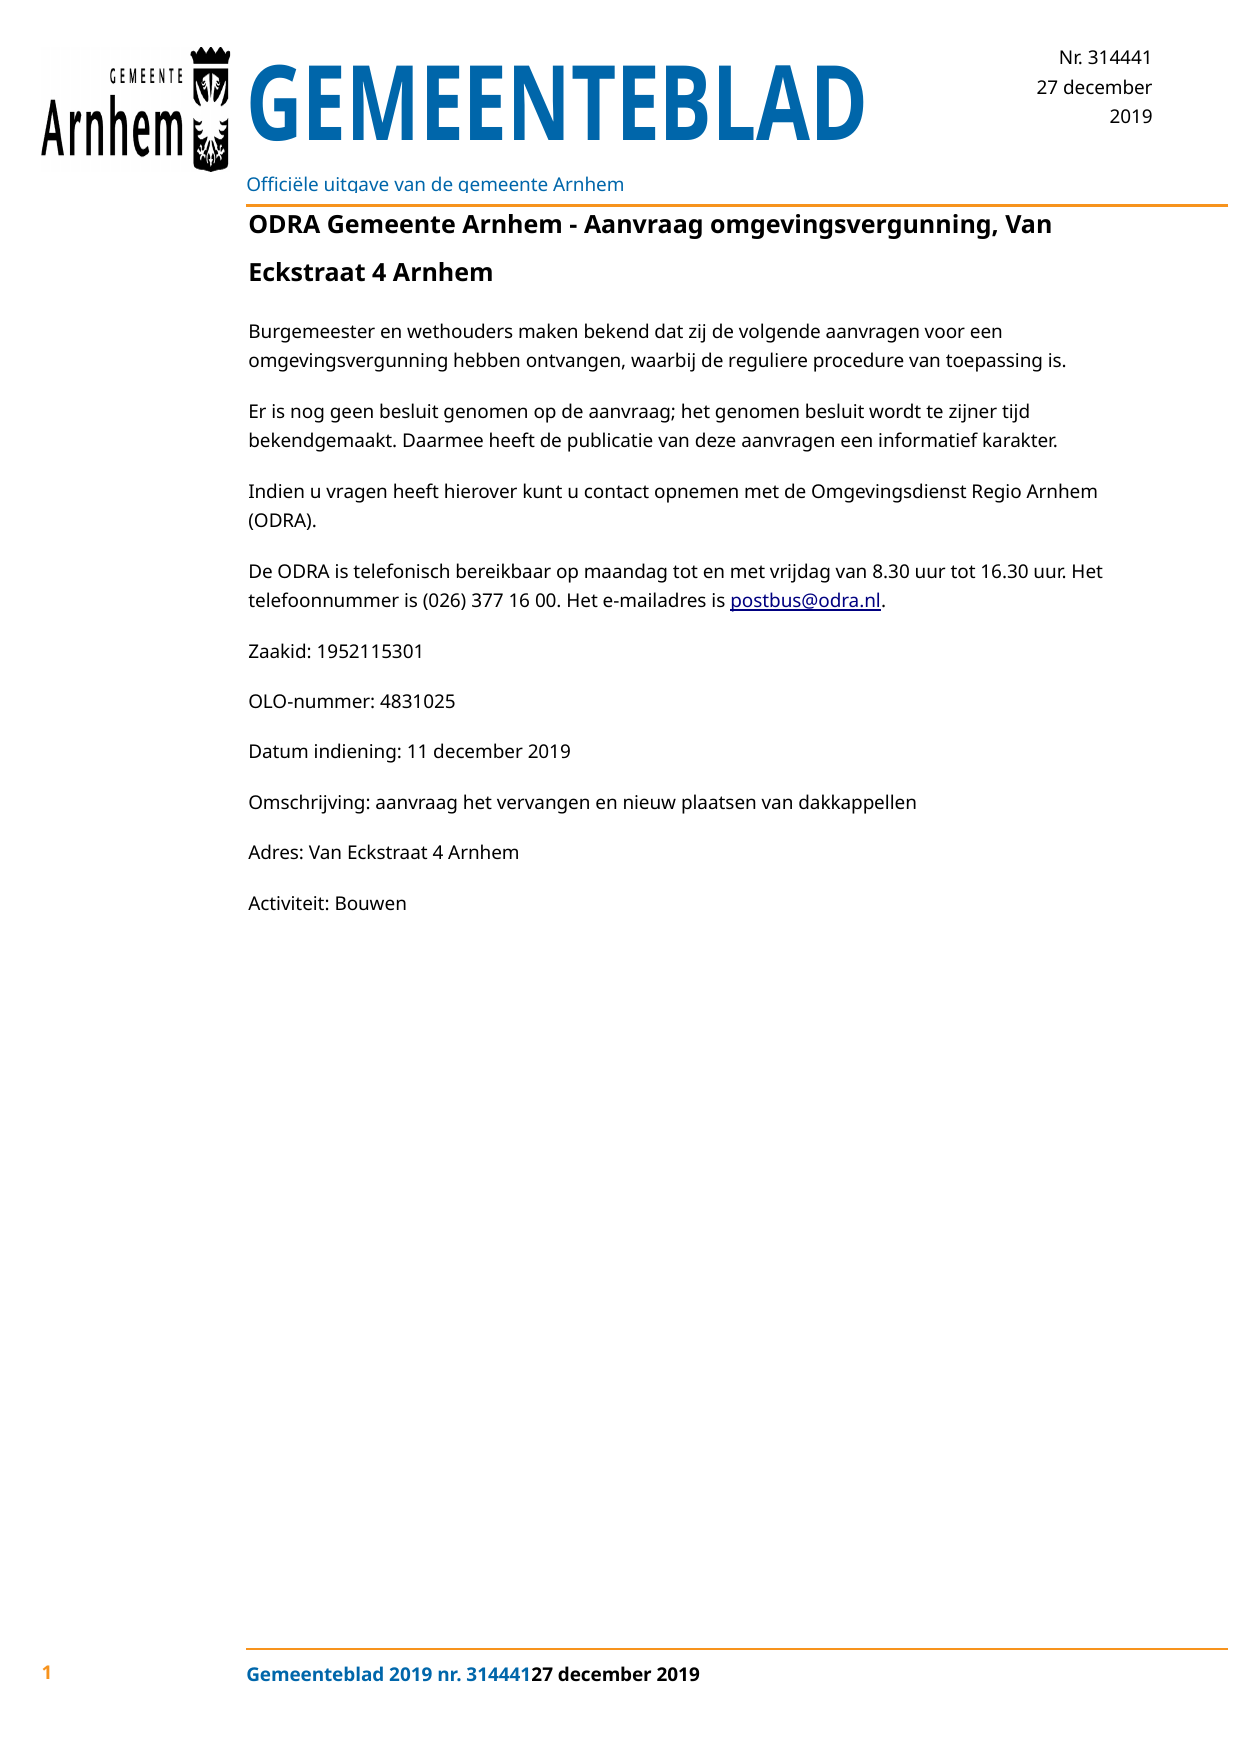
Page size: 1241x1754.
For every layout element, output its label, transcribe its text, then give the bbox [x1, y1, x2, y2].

text Zaakid: 1952115301 [248, 638, 1152, 664]
text Omschrijving: aanvraag het vervangen en nieuw plaatsen van dakkappellen [248, 789, 1152, 815]
text Datum indiening: 11 december 2019 [248, 739, 1152, 764]
text Activiteit: Bouwen [248, 890, 1152, 916]
text OLO-nummer: 4831025 [248, 688, 1152, 714]
text Er is nog geen besluit genomen op de aanvraag; het genomen besluit wordt te zijner tijd bekendgemaakt. Daarmee heeft de publicatie van deze aanvragen een informatief karakter. [248, 398, 1152, 453]
text De ODRA is telefonisch bereikbaar op maandag tot en met vrijdag van 8.30 uur tot 16.30 uur. Het telefoonnummer is (026) 377 16 00. Het e-mailadres is postbus@odra.nl. [248, 558, 1152, 613]
text ODRA Gemeente Arnhem - Aanvraag omgevingsvergunning, Van Eckstraat 4 Arnhem [248, 207, 1152, 288]
text Indien u vragen heeft hierover kunt u contact opnemen met de Omgevingsdienst Regio Arnhem (ODRA). [248, 478, 1152, 533]
text Burgemeester en wethouders maken bekend dat zij de volgende aanvragen voor een omgevingsvergunning hebben ontvangen, waarbij de reguliere procedure van toepassing is. [248, 318, 1152, 373]
text Adres: Van Eckstraat 4 Arnhem [248, 839, 1152, 865]
picture [41, 47, 231, 172]
